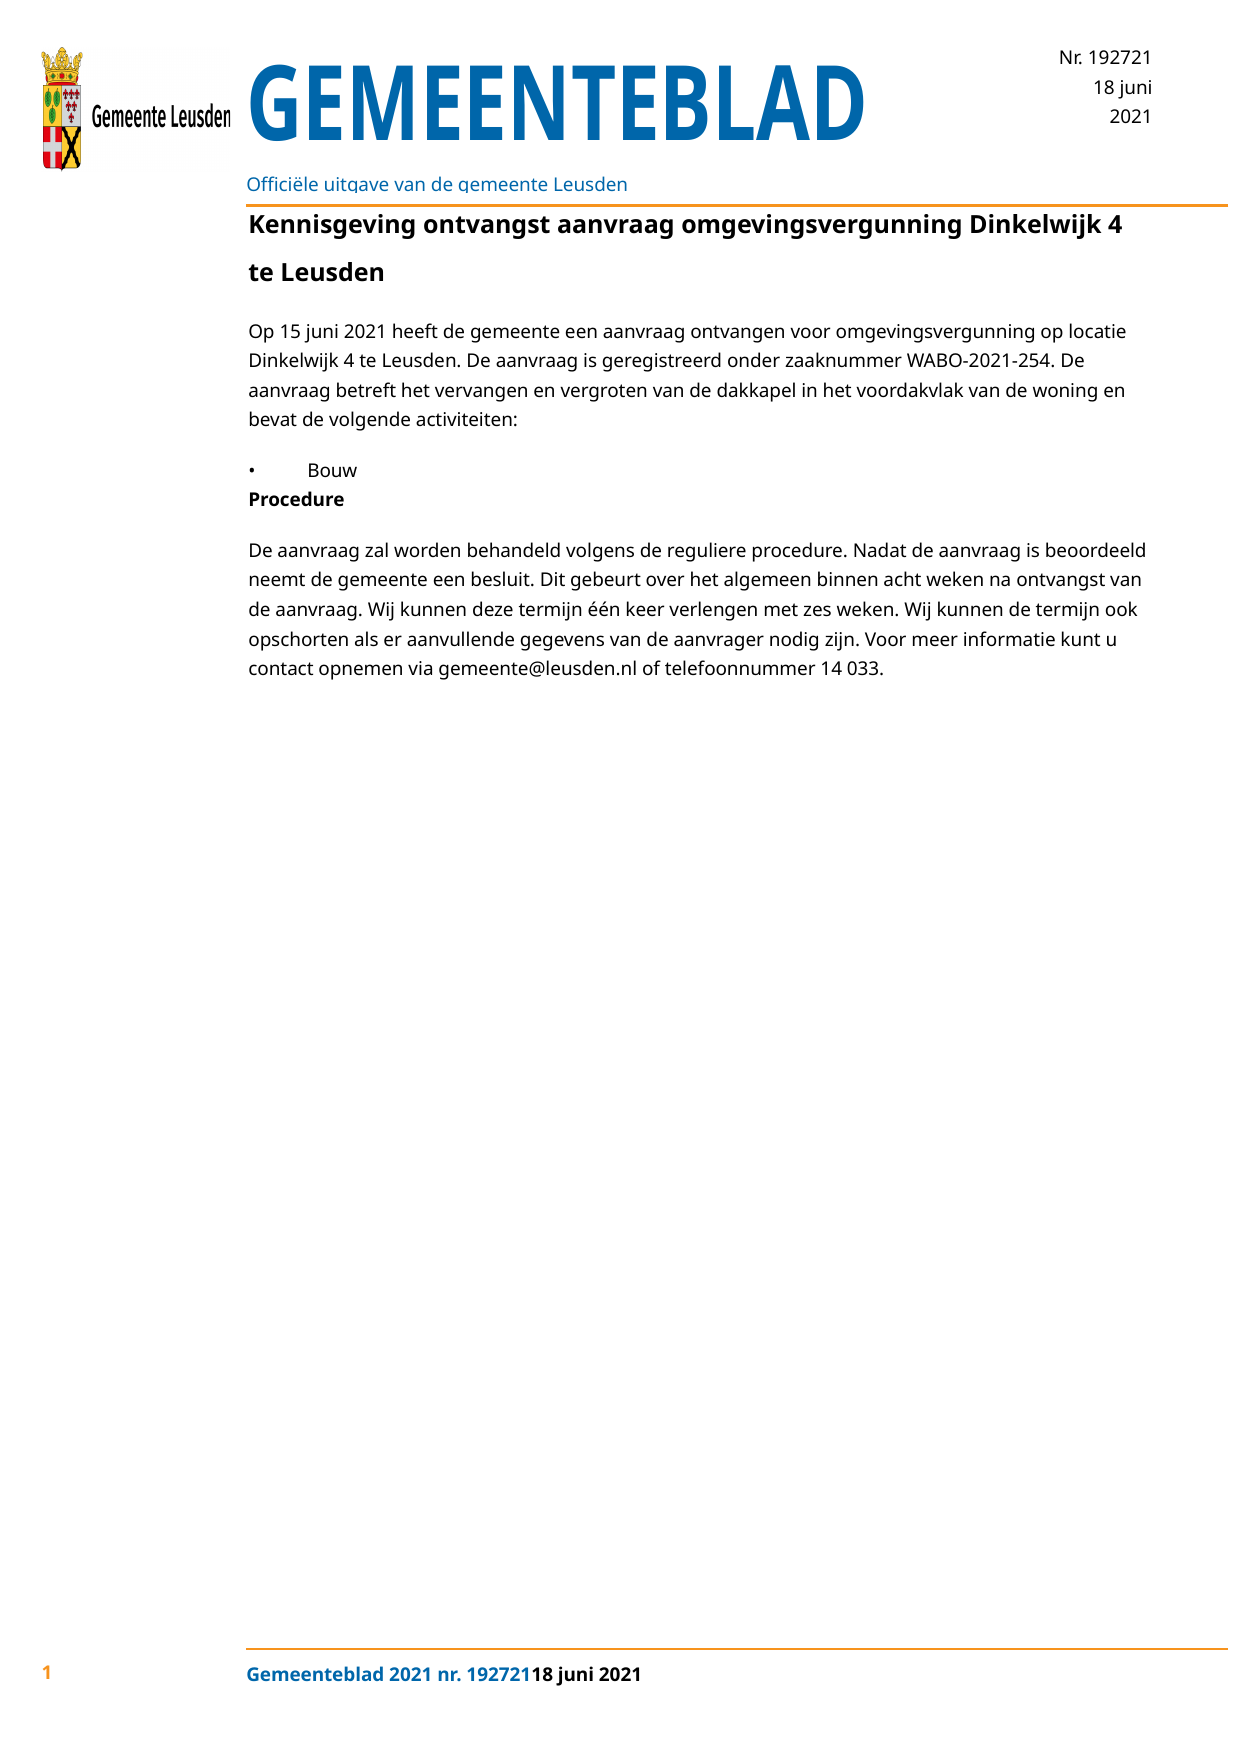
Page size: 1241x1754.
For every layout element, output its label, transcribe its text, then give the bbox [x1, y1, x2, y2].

text Op 15 juni 2021 heeft de gemeente een aanvraag ontvangen voor omgevingsvergunning op locatie Dinkelwijk 4 te Leusden. De aanvraag is geregistreerd onder zaaknummer WABO-2021-254. De aanvraag betreft het vervangen en vergroten van de dakkapel in het voordakvlak van de woning en bevat de volgende activiteiten: [248, 318, 1152, 432]
list Bouw [248, 457, 1152, 483]
text Procedure [248, 487, 1152, 512]
picture [41, 47, 231, 172]
text De aanvraag zal worden behandeld volgens de reguliere procedure. Nadat de aanvraag is beoordeeld neemt de gemeente een besluit. Dit gebeurt over het algemeen binnen acht weken na ontvangst van de aanvraag. Wij kunnen deze termijn één keer verlengen met zes weken. Wij kunnen de termijn ook opschorten als er aanvullende gegevens van de aanvrager nodig zijn. Voor meer informatie kunt u contact opnemen via gemeente@leusden.nl of telefoonnummer 14 033. [248, 537, 1152, 681]
text Kennisgeving ontvangst aanvraag omgevingsvergunning Dinkelwijk 4 te Leusden [248, 207, 1152, 288]
